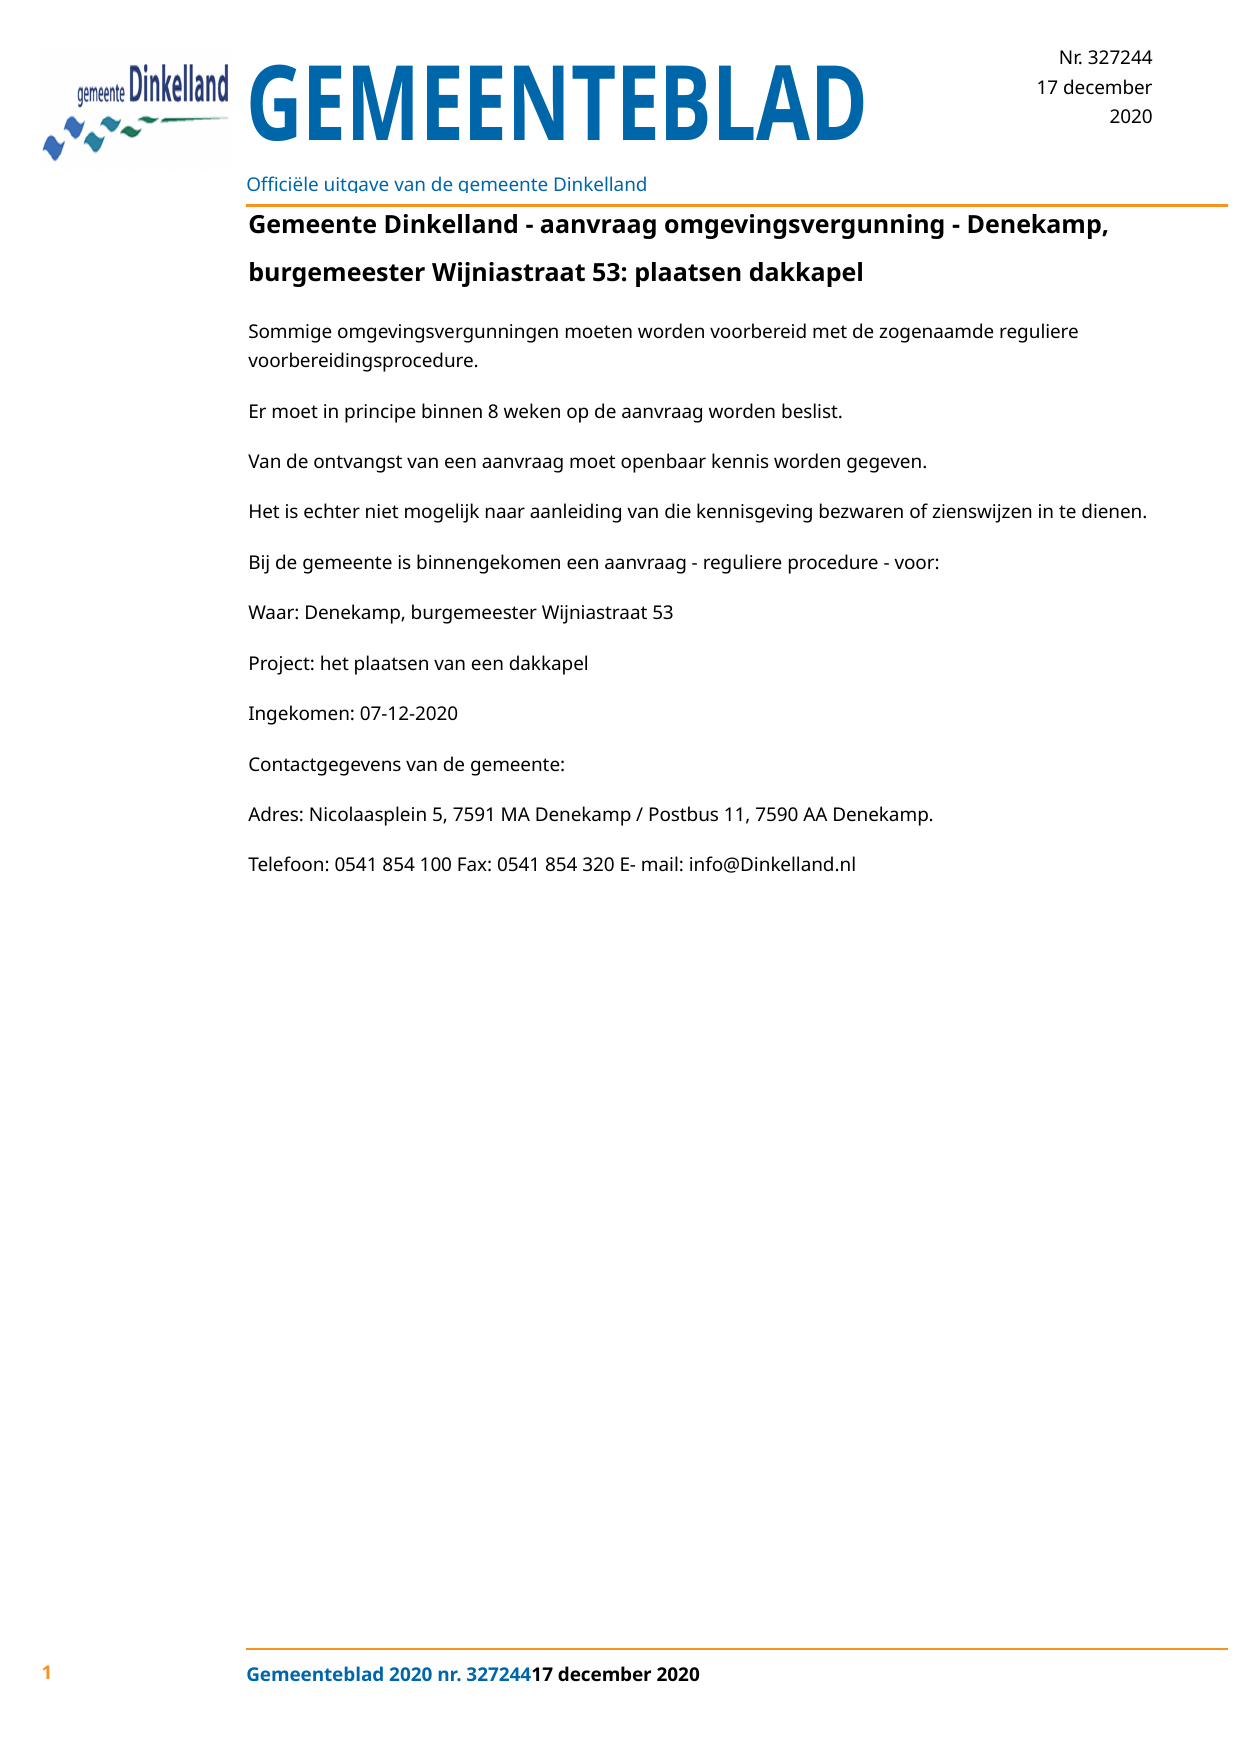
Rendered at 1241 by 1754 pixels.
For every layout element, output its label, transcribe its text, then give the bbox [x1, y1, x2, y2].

text Adres: Nicolaasplein 5, 7591 MA Denekamp / Postbus 11, 7590 AA Denekamp. [248, 801, 1152, 827]
text Gemeente Dinkelland - aanvraag omgevingsvergunning - Denekamp, burgemeester Wijniastraat 53: plaatsen dakkapel [248, 207, 1152, 288]
text Van de ontvangst van een aanvraag moet openbaar kennis worden gegeven. [248, 448, 1152, 474]
picture [41, 47, 231, 172]
text Project: het plaatsen van een dakkapel [248, 650, 1152, 676]
text Sommige omgevingsvergunningen moeten worden voorbereid met de zogenaamde reguliere voorbereidingsprocedure. [248, 318, 1152, 373]
text Het is echter niet mogelijk naar aanleiding van die kennisgeving bezwaren of zienswijzen in te dienen. [248, 499, 1152, 524]
text Er moet in principe binnen 8 weken op de aanvraag worden beslist. [248, 398, 1152, 424]
text Contactgegevens van de gemeente: [248, 751, 1152, 777]
text Bij de gemeente is binnengekomen een aanvraag - reguliere procedure - voor: [248, 549, 1152, 575]
text Ingekomen: 07-12-2020 [248, 700, 1152, 726]
text Telefoon: 0541 854 100 Fax: 0541 854 320 E- mail: info@Dinkelland.nl [248, 852, 1152, 877]
text Waar: Denekamp, burgemeester Wijniastraat 53 [248, 599, 1152, 625]
